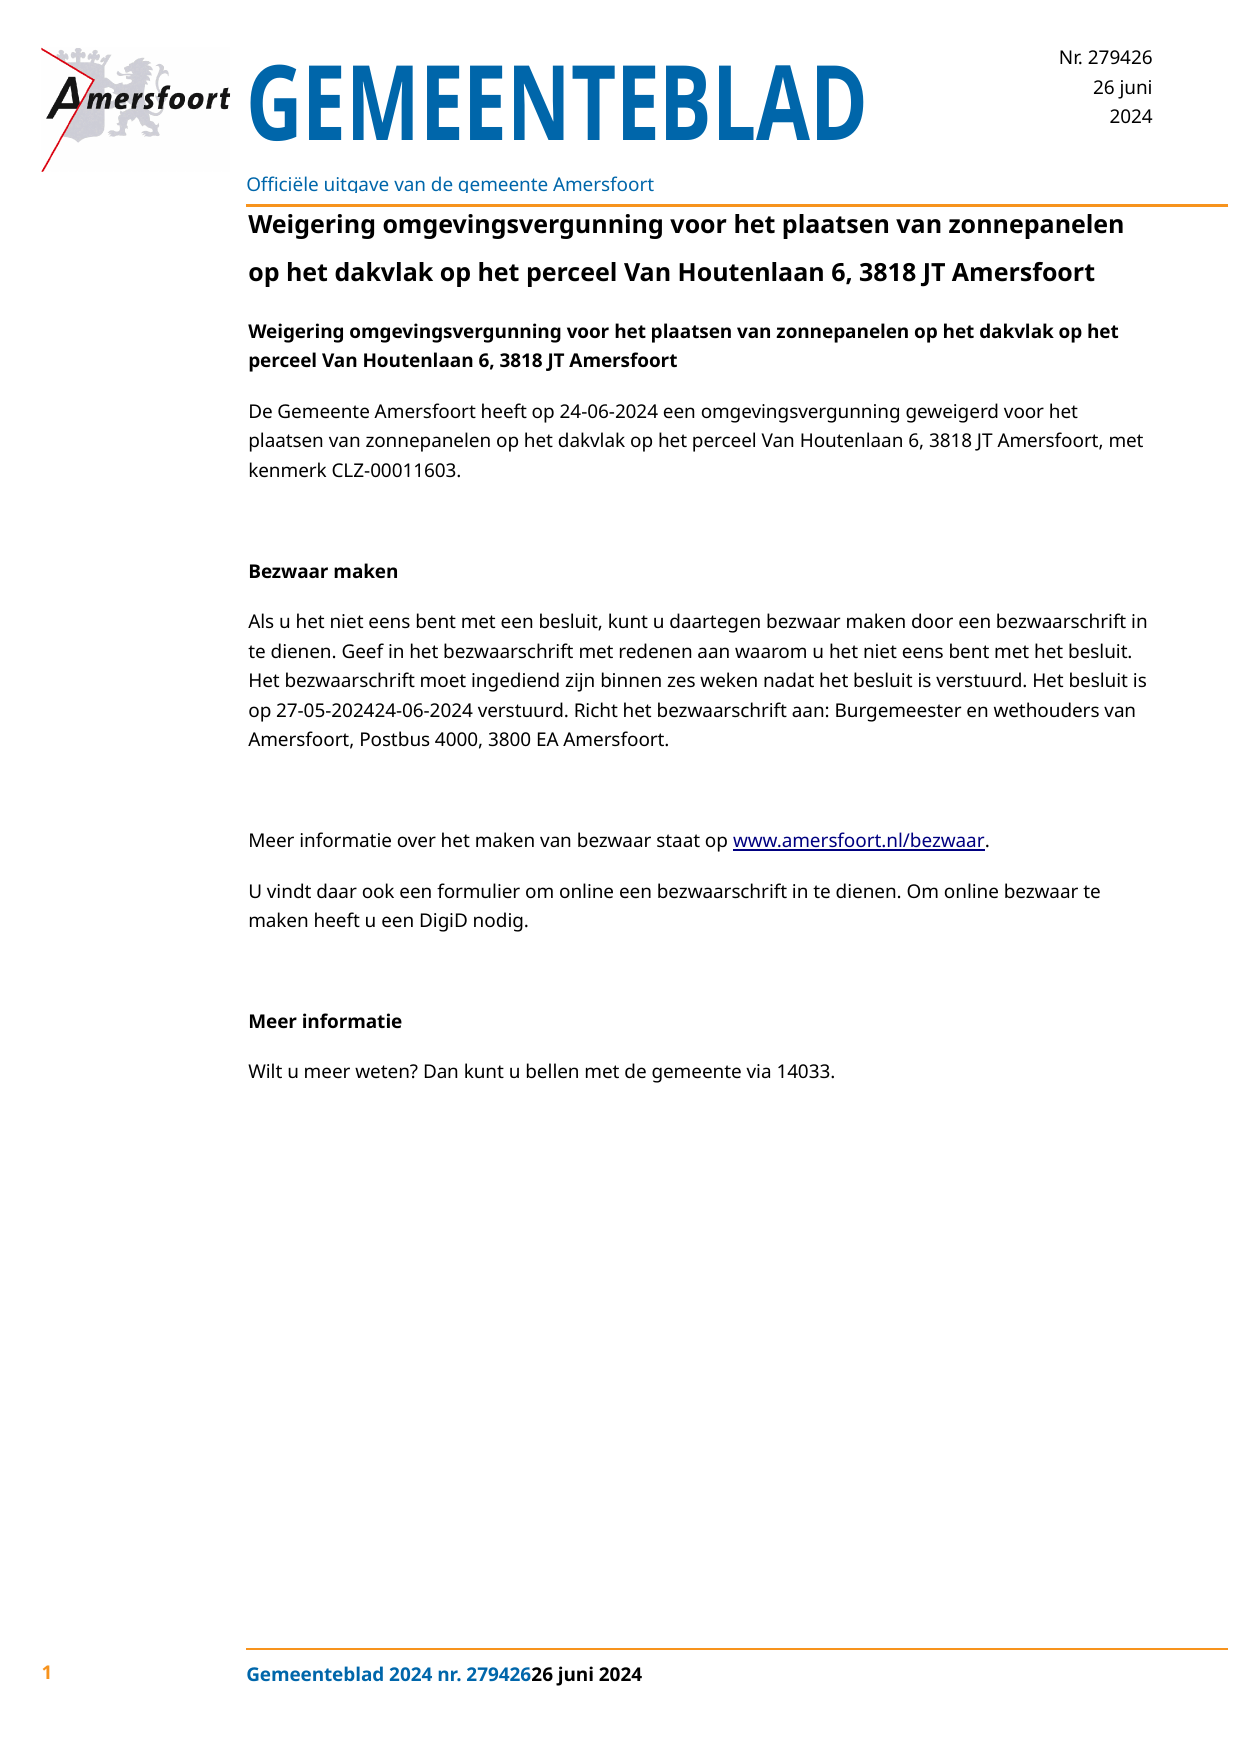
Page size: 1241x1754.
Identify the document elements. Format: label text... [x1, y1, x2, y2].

text U vindt daar ook een formulier om online een bezwaarschrift in te dienen. Om online bezwaar te maken heeft u een DigiD nodig. [248, 878, 1152, 933]
text Wilt u meer weten? Dan kunt u bellen met de gemeente via 14033. [248, 1059, 1152, 1084]
picture [41, 47, 231, 172]
text Bezwaar maken [248, 558, 1152, 584]
text Weigering omgevingsvergunning voor het plaatsen van zonnepanelen op het dakvlak op het perceel Van Houtenlaan 6, 3818 JT Amersfoort [248, 207, 1152, 288]
text Weigering omgevingsvergunning voor het plaatsen van zonnepanelen op het dakvlak op het perceel Van Houtenlaan 6, 3818 JT Amersfoort [248, 318, 1152, 373]
text Als u het niet eens bent met een besluit, kunt u daartegen bezwaar maken door een bezwaarschrift in te dienen. Geef in het bezwaarschrift met redenen aan waarom u het niet eens bent met het besluit. Het bezwaarschrift moet ingediend zijn binnen zes weken nadat het besluit is verstuurd. Het besluit is op 27-05-202424-06-2024 verstuurd. Richt het bezwaarschrift aan: Burgemeester en wethouders van Amersfoort, Postbus 4000, 3800 EA Amersfoort. [248, 608, 1152, 752]
text Meer informatie [248, 1008, 1152, 1034]
text De Gemeente Amersfoort heeft op 24-06-2024 een omgevingsvergunning geweigerd voor het plaatsen van zonnepanelen op het dakvlak op het perceel Van Houtenlaan 6, 3818 JT Amersfoort, met kenmerk CLZ-00011603. [248, 398, 1152, 483]
text Meer informatie over het maken van bezwaar staat op www.amersfoort.nl/bezwaar. [248, 827, 1152, 853]
